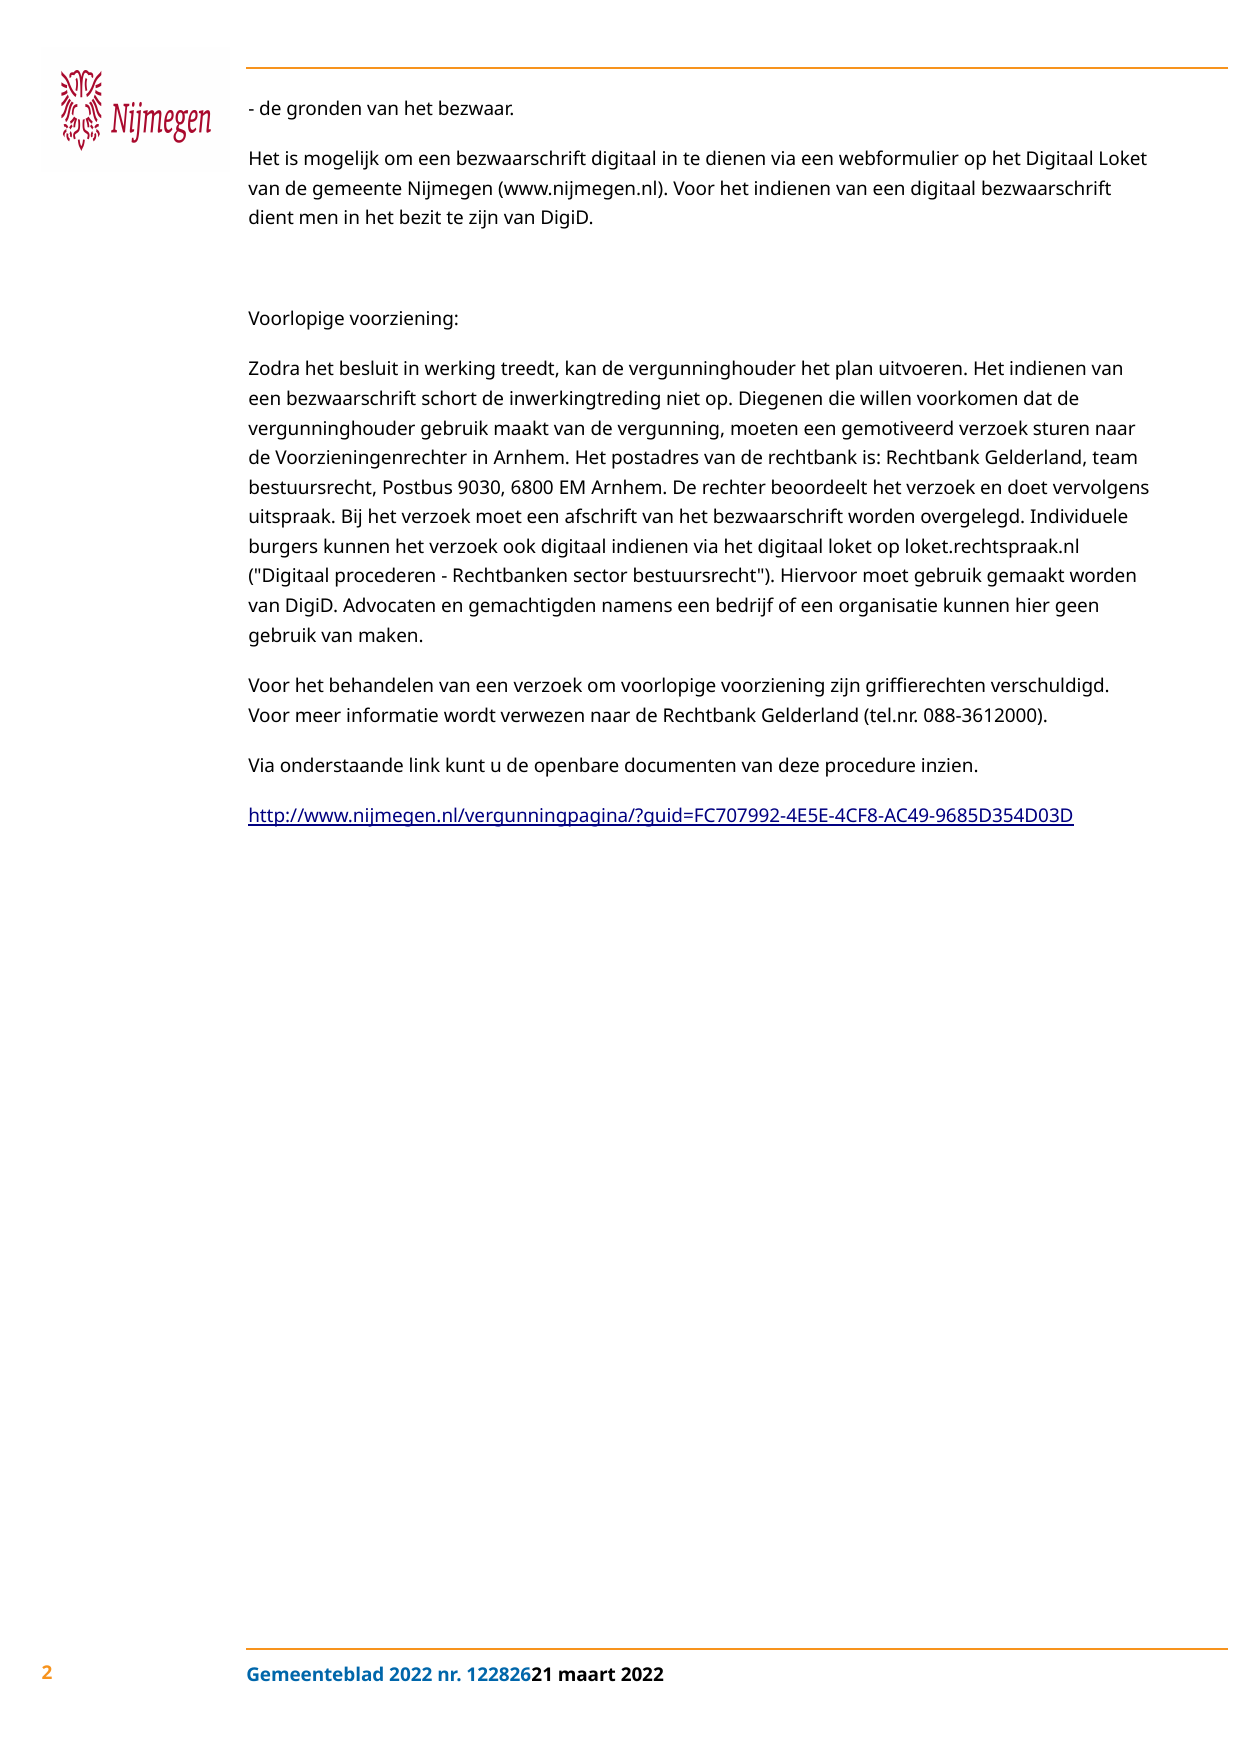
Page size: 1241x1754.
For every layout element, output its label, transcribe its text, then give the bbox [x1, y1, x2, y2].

text Voorlopige voorziening: [248, 305, 1152, 331]
text http://www.nijmegen.nl/vergunningpagina/?guid=FC707992-4E5E-4CF8-AC49-9685D354D03D [248, 803, 1152, 828]
text Zodra het besluit in werking treedt, kan de vergunninghouder het plan uitvoeren. Het indienen van een bezwaarschrift schort de inwerkingtreding niet op. Diegenen die willen voorkomen dat de vergunninghouder gebruik maakt van de vergunning, moeten een gemotiveerd verzoek sturen naar de Voorzieningenrechter in Arnhem. Het postadres van de rechtbank is: Rechtbank Gelderland, team bestuursrecht, Postbus 9030, 6800 EM Arnhem. De rechter beoordeelt het verzoek en doet vervolgens uitspraak. Bij het verzoek moet een afschrift van het bezwaarschrift worden overgelegd. Individuele burgers kunnen het verzoek ook digitaal indienen via het digitaal loket op loket.rechtspraak.nl ("Digitaal procederen - Rechtbanken sector bestuursrecht"). Hiervoor moet gebruik gemaakt worden van DigiD. Advocaten en gemachtigden namens een bedrijf of een organisatie kunnen hier geen gebruik van maken. [248, 356, 1152, 648]
text Voor het behandelen van een verzoek om voorlopige voorziening zijn griffierechten verschuldigd. Voor meer informatie wordt verwezen naar de Rechtbank Gelderland (tel.nr. 088-3612000). [248, 672, 1152, 728]
text Het is mogelijk om een bezwaarschrift digitaal in te dienen via een webformulier op het Digitaal Loket van de gemeente Nijmegen (www.nijmegen.nl). Voor het indienen van een digitaal bezwaarschrift dient men in het bezit te zijn van DigiD. [248, 145, 1152, 230]
picture [41, 47, 231, 172]
text - de gronden van het bezwaar. [248, 95, 1152, 121]
text Via onderstaande link kunt u de openbare documenten van deze procedure inzien. [248, 752, 1152, 778]
